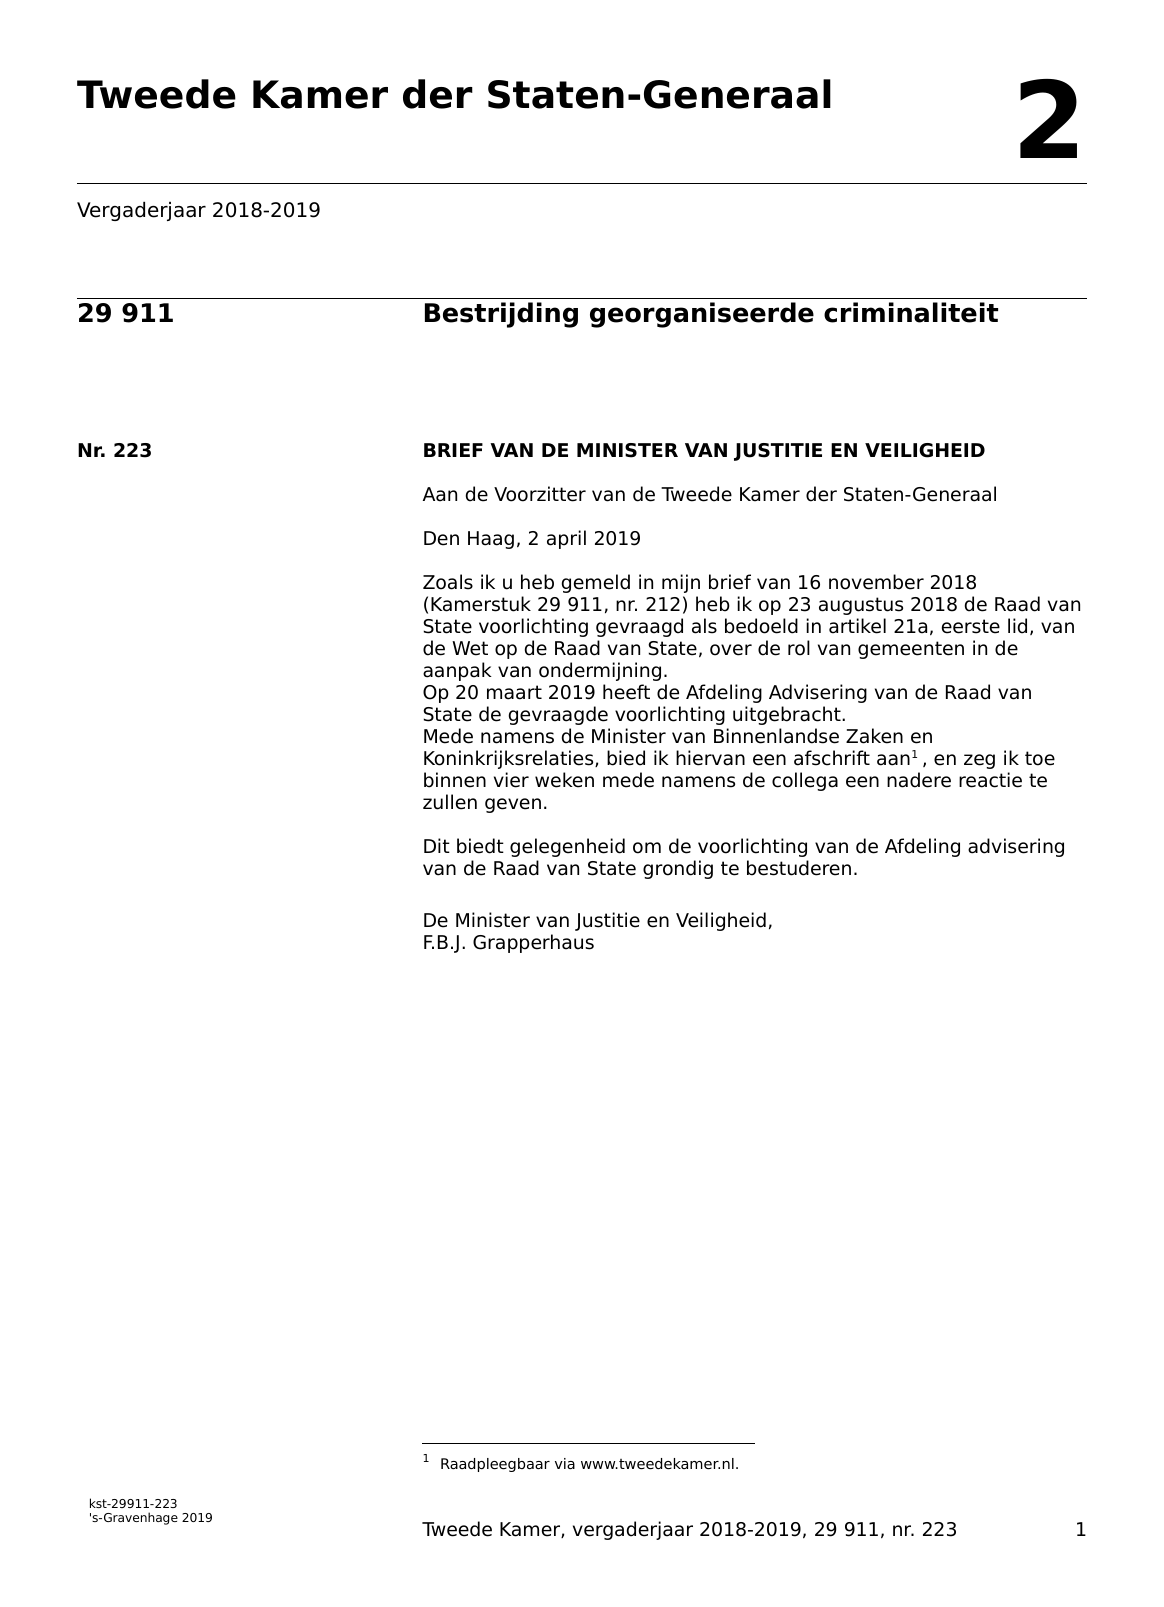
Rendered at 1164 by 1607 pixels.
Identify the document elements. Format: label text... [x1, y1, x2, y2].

text Dit biedt gelegenheid om de voorlichting van de Afdeling advisering van de Raad van State grondig te bestuderen. [422, 836, 1087, 880]
text Op 20 maart 2019 heeft de Afdeling Advisering van de Raad van State de gevraagde voorlichting uitgebracht. [422, 682, 1087, 726]
subtitle 29 911 Bestrijding georganiseerde criminaliteit [77, 299, 1087, 329]
text kst-29911-223 [88, 1497, 323, 1511]
text Den Haag, 2 april 2019 [422, 528, 1087, 550]
table_header Tweede Kamer der Staten-Generaal [77, 59, 886, 183]
text Aan de Voorzitter van de Tweede Kamer der Staten-Generaal [422, 484, 1087, 506]
text Zoals ik u heb gemeld in mijn brief van 16 november 2018 (Kamerstuk 29 911, nr. 212) heb ik op 23 augustus 2018 de Raad van State voorlichting gevraagd als bedoeld in artikel 21a, eerste lid, van de Wet op de Raad van State, over de rol van gemeenten in de aanpak van ondermijning. [422, 572, 1087, 682]
table_cell Vergaderjaar 2018-2019 [77, 184, 1087, 298]
subtitle Nr. 223 BRIEF VAN DE MINISTER VAN JUSTITIE EN VEILIGHEID [77, 440, 1087, 462]
text Mede namens de Minister van Binnenlandse Zaken en Koninkrijksrelaties, bied ik hiervan een afschrift aan, en zeg ik toe binnen vier weken mede namens de collega een nadere reactie te zullen geven. [422, 726, 1087, 814]
text Raadpleegbaar via www.tweedekamer.nl. [422, 1452, 1087, 1474]
text 's-Gravenhage 2019 [88, 1511, 323, 1525]
table_header 2 [886, 59, 1087, 183]
text De Minister van Justitie en Veiligheid, F.B.J. Grapperhaus [422, 910, 1087, 954]
